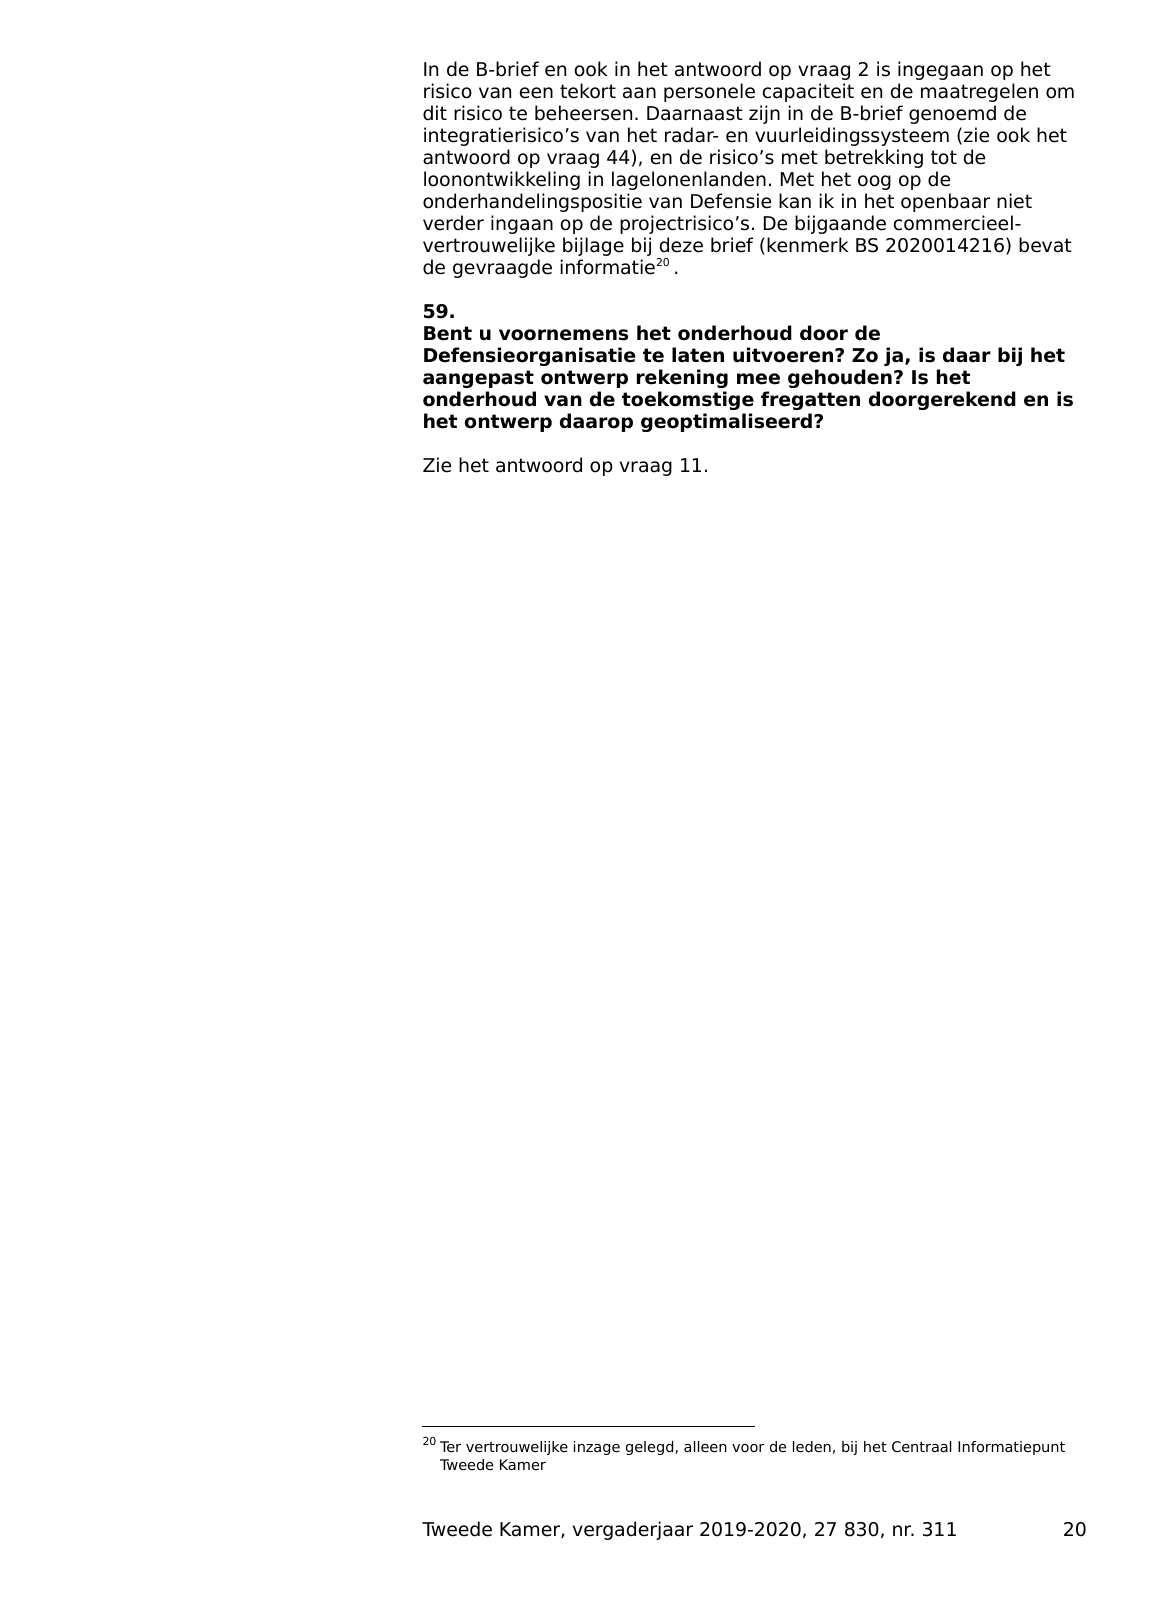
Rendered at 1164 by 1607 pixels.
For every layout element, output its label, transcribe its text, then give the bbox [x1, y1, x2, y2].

text Bent u voornemens het onderhoud door de Defensieorganisatie te laten uitvoeren? Zo ja, is daar bij het aangepast ontwerp rekening mee gehouden? Is het onderhoud van de toekomstige fregatten doorgerekend en is het ontwerp daarop geoptimaliseerd? [422, 323, 1087, 433]
text In de B-brief en ook in het antwoord op vraag 2 is ingegaan op het risico van een tekort aan personele capaciteit en de maatregelen om dit risico te beheersen. Daarnaast zijn in de B-brief genoemd de integratierisico’s van het radar- en vuurleidingssysteem (zie ook het antwoord op vraag 44), en de risico’s met betrekking tot de loonontwikkeling in lagelonenlanden. Met het oog op de onderhandelingspositie van Defensie kan ik in het openbaar niet verder ingaan op de projectrisico’s. De bijgaande commercieel-vertrouwelijke bijlage bij deze brief (kenmerk BS 2020014216) bevat de gevraagde informatie. [422, 59, 1087, 279]
text Ter vertrouwelijke inzage gelegd, alleen voor de leden, bij het Centraal Informatiepunt Tweede Kamer [422, 1435, 1087, 1474]
text Zie het antwoord op vraag 11. [422, 455, 1087, 477]
text 59. [422, 301, 1087, 323]
